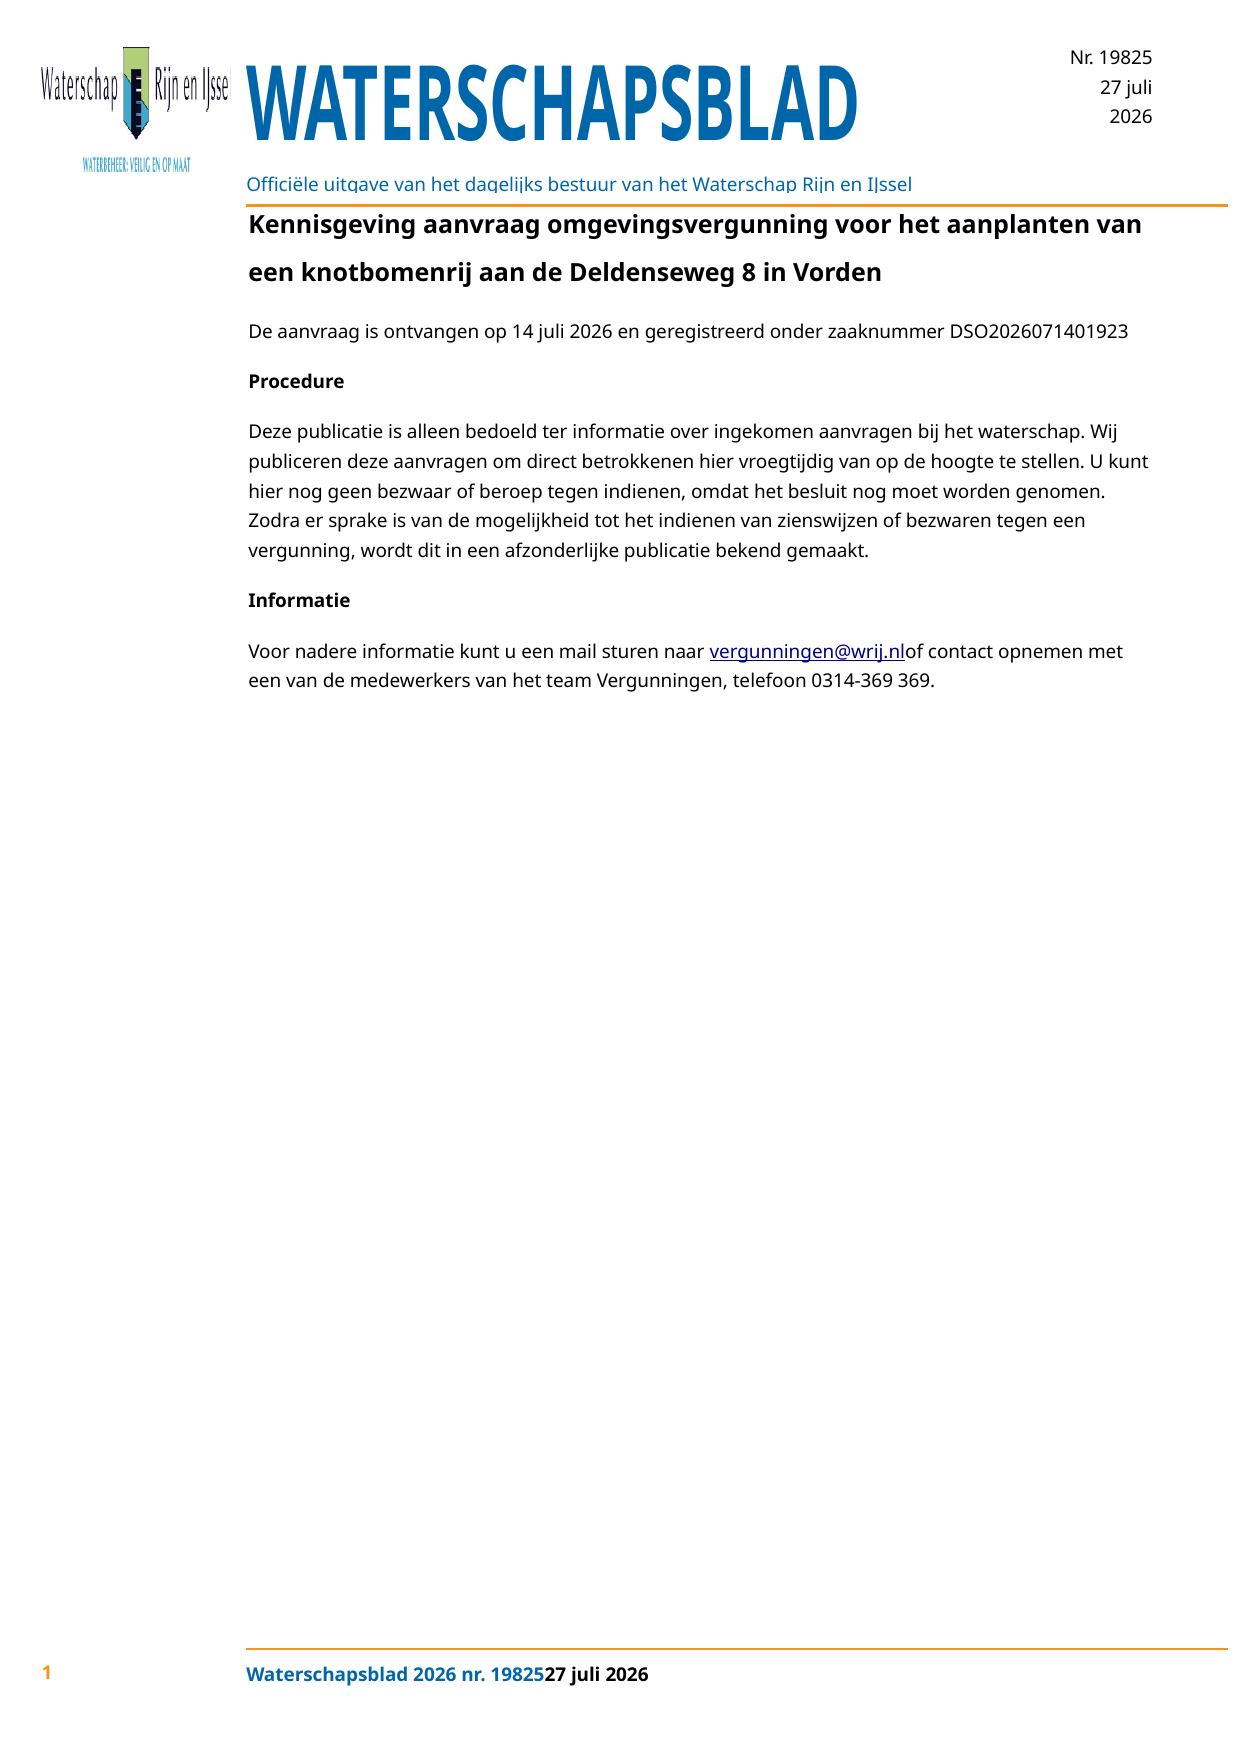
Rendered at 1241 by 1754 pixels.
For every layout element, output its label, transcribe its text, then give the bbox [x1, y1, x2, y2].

text Kennisgeving aanvraag omgevingsvergunning voor het aanplanten van een knotbomenrij aan de Deldenseweg 8 in Vorden [248, 207, 1152, 288]
text Informatie [248, 587, 1152, 613]
text Deze publicatie is alleen bedoeld ter informatie over ingekomen aanvragen bij het waterschap. Wij publiceren deze aanvragen om direct betrokkenen hier vroegtijdig van op de hoogte te stellen. U kunt hier nog geen bezwaar of beroep tegen indienen, omdat het besluit nog moet worden genomen. Zodra er sprake is van de mogelijkheid tot het indienen van zienswijzen of bezwaren tegen een vergunning, wordt dit in een afzonderlijke publicatie bekend gemaakt. [248, 419, 1152, 563]
text De aanvraag is ontvangen op 14 juli 2026 en geregistreerd onder zaaknummer DSO2026071401923 [248, 318, 1152, 344]
text Voor nadere informatie kunt u een mail sturen naar vergunningen@wrij.nlof contact opnemen met een van de medewerkers van het team Vergunningen, telefoon 0314-369 369. [248, 638, 1152, 693]
picture [41, 47, 231, 172]
text Procedure [248, 368, 1152, 394]
